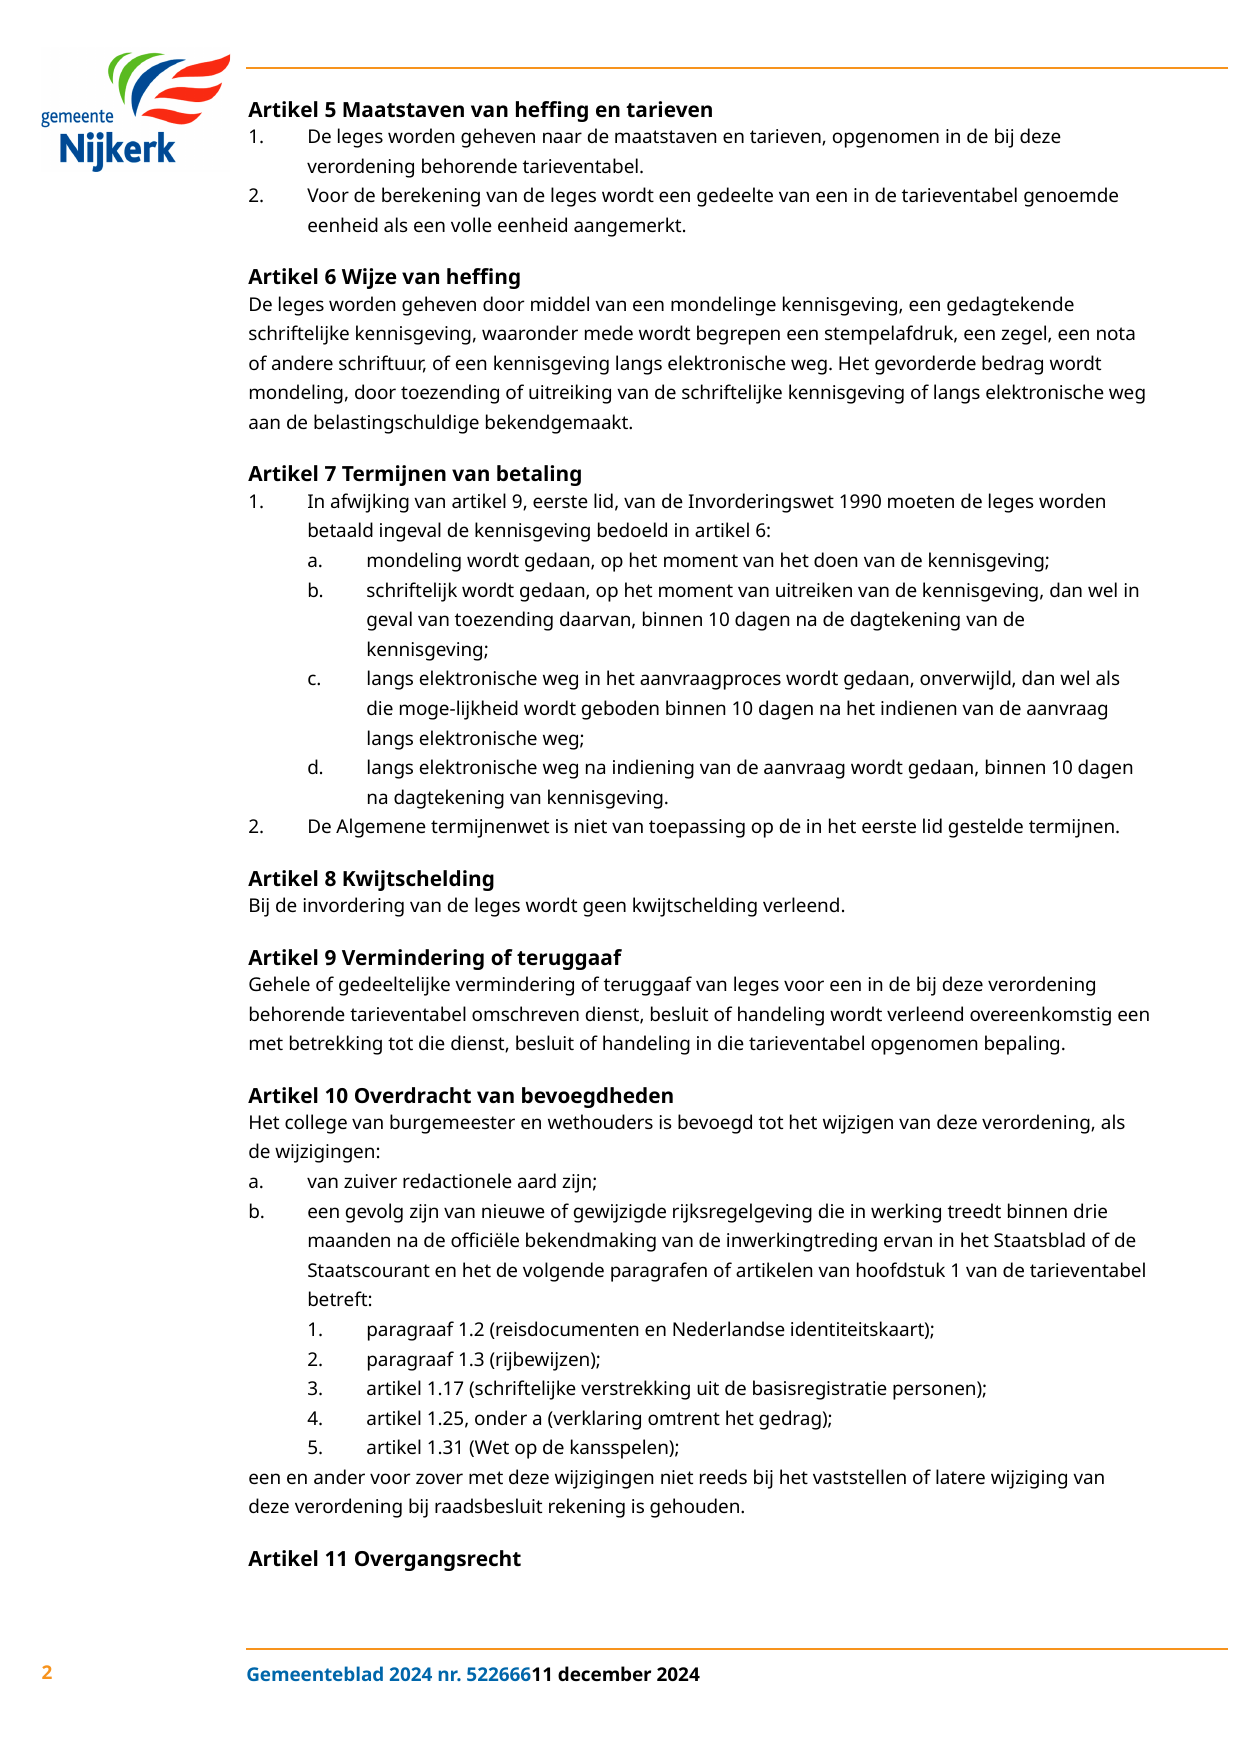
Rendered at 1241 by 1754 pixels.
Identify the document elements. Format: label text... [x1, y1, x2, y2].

text Bij de invordering van de leges wordt geen kwijtschelding verleend. [248, 892, 1152, 918]
text Het college van burgemeester en wethouders is bevoegd tot het wijzigen van deze verordening, als de wijzigingen: [248, 1109, 1152, 1164]
list schriftelijk wordt gedaan, op het moment van uitreiken van de kennisgeving, dan wel in geval van toezending daarvan, binnen 10 dagen na de dagtekening van de kennisgeving; [307, 577, 1152, 662]
list artikel 1.25, onder a (verklaring omtrent het gedrag); [307, 1405, 1152, 1431]
text De leges worden geheven door middel van een mondelinge kennisgeving, een gedagtekende schriftelijke kennisgeving, waaronder mede wordt begrepen een stempelafdruk, een zegel, een nota of andere schriftuur, of een kennisgeving langs elektronische weg. Het gevorderde bedrag wordt mondeling, door toezending of uitreiking van de schriftelijke kennisgeving of langs elektronische weg aan de belastingschuldige bekendgemaakt. [248, 291, 1152, 435]
text Artikel 5 Maatstaven van heffing en tarieven [248, 95, 1152, 123]
list Voor de berekening van de leges wordt een gedeelte van een in de tarieventabel genoemde eenheid als een volle eenheid aangemerkt. [248, 182, 1152, 238]
list een gevolg zijn van nieuwe of gewijzigde rijksregelgeving die in werking treedt binnen drie maanden na de officiële bekendmaking van de inwerkingtreding ervan in het Staatsblad of de Staatscourant en het de volgende paragrafen of artikelen van hoofdstuk 1 van de tarieventabel betreft: [248, 1198, 1152, 1312]
list artikel 1.31 (Wet op de kansspelen); [307, 1434, 1152, 1460]
list paragraaf 1.2 (reisdocumenten en Nederlandse identiteitskaart); [307, 1316, 1152, 1342]
list langs elektronische weg in het aanvraagproces wordt gedaan, onverwijld, dan wel als die moge-lijkheid wordt geboden binnen 10 dagen na het indienen van de aanvraag langs elektronische weg; [307, 666, 1152, 750]
text een en ander voor zover met deze wijzigingen niet reeds bij het vaststellen of latere wijziging van deze verordening bij raadsbesluit rekening is gehouden. [248, 1464, 1152, 1519]
list van zuiver redactionele aard zijn; [248, 1168, 1152, 1194]
list mondeling wordt gedaan, op het moment van het doen van de kennisgeving; [307, 547, 1152, 573]
text Artikel 9 Vermindering of teruggaaf [248, 943, 1152, 971]
text Gehele of gedeeltelijke vermindering of teruggaaf van leges voor een in de bij deze verordening behorende tarieventabel omschreven dienst, besluit of handeling wordt verleend overeenkomstig een met betrekking tot die dienst, besluit of handeling in die tarieventabel opgenomen bepaling. [248, 971, 1152, 1056]
text Artikel 6 Wijze van heffing [248, 262, 1152, 291]
text Artikel 10 Overdracht van bevoegdheden [248, 1081, 1152, 1109]
text Artikel 8 Kwijtschelding [248, 864, 1152, 892]
list artikel 1.17 (schriftelijke verstrekking uit de basisregistratie personen); [307, 1375, 1152, 1401]
list De leges worden geheven naar de maatstaven en tarieven, opgenomen in de bij deze verordening behorende tarieventabel. [248, 123, 1152, 178]
text Artikel 7 Termijnen van betaling [248, 459, 1152, 488]
list De Algemene termijnenwet is niet van toepassing op de in het eerste lid gestelde termijnen. [248, 813, 1152, 839]
list langs elektronische weg na indiening van de aanvraag wordt gedaan, binnen 10 dagen na dagtekening van kennisgeving. [307, 754, 1152, 809]
list paragraaf 1.3 (rijbewijzen); [307, 1346, 1152, 1372]
list In afwijking van artikel 9, eerste lid, van de Invorderingswet 1990 moeten de leges worden betaald ingeval de kennisgeving bedoeld in artikel 6: [248, 488, 1152, 543]
text Artikel 11 Overgangsrecht [248, 1544, 1152, 1573]
picture [41, 47, 231, 172]
